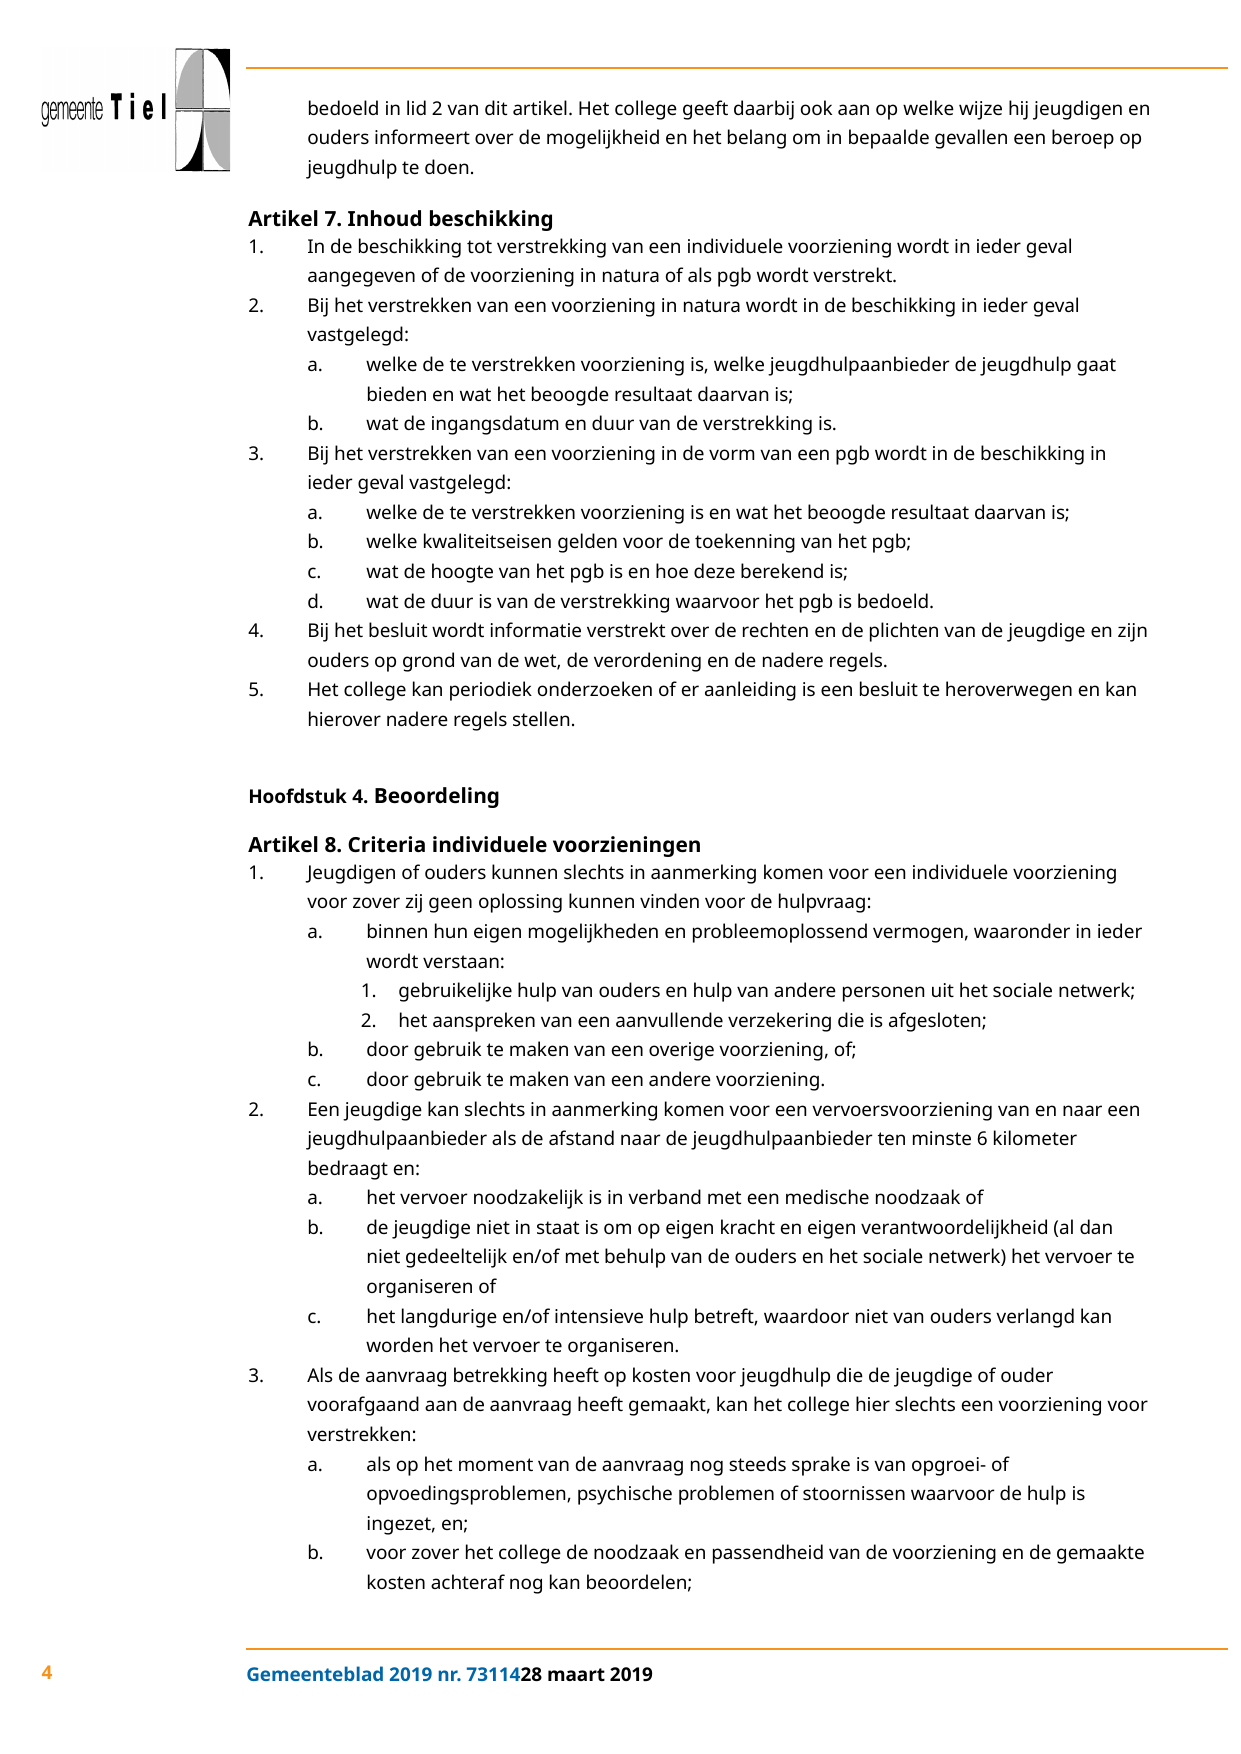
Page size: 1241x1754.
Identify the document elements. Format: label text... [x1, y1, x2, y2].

list als op het moment van de aanvraag nog steeds sprake is van opgroei- of opvoedingsproblemen, psychische problemen of stoornissen waarvoor de hulp is ingezet, en; [307, 1451, 1152, 1536]
list welke de te verstrekken voorziening is en wat het beoogde resultaat daarvan is; [307, 499, 1152, 525]
list Bij het besluit wordt informatie verstrekt over de rechten en de plichten van de jeugdige en zijn ouders op grond van de wet, de verordening en de nadere regels. [248, 617, 1152, 673]
list het vervoer noodzakelijk is in verband met een medische noodzaak of [307, 1184, 1152, 1210]
text Hoofdstuk 4. Beoordeling [248, 781, 1152, 810]
list Jeugdigen of ouders kunnen slechts in aanmerking komen voor een individuele voorziening voor zover zij geen oplossing kunnen vinden voor de hulpvraag: [248, 859, 1152, 914]
list Als de aanvraag betrekking heeft op kosten voor jeugdhulp die de jeugdige of ouder voorafgaand aan de aanvraag heeft gemaakt, kan het college hier slechts een voorziening voor verstrekken: [248, 1362, 1152, 1447]
list bedoeld in lid 2 van dit artikel. Het college geeft daarbij ook aan op welke wijze hij jeugdigen en ouders informeert over de mogelijkheid en het belang om in bepaalde gevallen een beroep op jeugdhulp te doen. [248, 95, 1152, 180]
list Bij het verstrekken van een voorziening in de vorm van een pgb wordt in de beschikking in ieder geval vastgelegd: [248, 440, 1152, 495]
list door gebruik te maken van een overige voorziening, of; [307, 1037, 1152, 1062]
text Artikel 7. Inhoud beschikking [248, 204, 1152, 233]
list door gebruik te maken van een andere voorziening. [307, 1066, 1152, 1092]
list wat de hoogte van het pgb is en hoe deze berekend is; [307, 558, 1152, 584]
list de jeugdige niet in staat is om op eigen kracht en eigen verantwoordelijkheid (al dan niet gedeeltelijk en/of met behulp van de ouders en het sociale netwerk) het vervoer te organiseren of [307, 1214, 1152, 1299]
list het aanspreken van een aanvullende verzekering die is afgesloten; [361, 1007, 1152, 1033]
list wat de ingangsdatum en duur van de verstrekking is. [307, 410, 1152, 436]
picture [41, 47, 231, 172]
list Bij het verstrekken van een voorziening in natura wordt in de beschikking in ieder geval vastgelegd: [248, 292, 1152, 347]
text Artikel 8. Criteria individuele voorzieningen [248, 831, 1152, 859]
list gebruikelijke hulp van ouders en hulp van andere personen uit het sociale netwerk; [361, 977, 1152, 1003]
list welke kwaliteitseisen gelden voor de toekenning van het pgb; [307, 529, 1152, 554]
list In de beschikking tot verstrekking van een individuele voorziening wordt in ieder geval aangegeven of de voorziening in natura of als pgb wordt verstrekt. [248, 233, 1152, 288]
list Het college kan periodiek onderzoeken of er aanleiding is een besluit te heroverwegen en kan hierover nadere regels stellen. [248, 677, 1152, 732]
list welke de te verstrekken voorziening is, welke jeugdhulpaanbieder de jeugdhulp gaat bieden en wat het beoogde resultaat daarvan is; [307, 351, 1152, 406]
list het langdurige en/of intensieve hulp betreft, waardoor niet van ouders verlangd kan worden het vervoer te organiseren. [307, 1303, 1152, 1358]
list voor zover het college de noodzaak en passendheid van de voorziening en de gemaakte kosten achteraf nog kan beoordelen; [307, 1539, 1152, 1595]
list Een jeugdige kan slechts in aanmerking komen voor een vervoersvoorziening van en naar een jeugdhulpaanbieder als de afstand naar de jeugdhulpaanbieder ten minste 6 kilometer bedraagt en: [248, 1096, 1152, 1181]
list binnen hun eigen mogelijkheden en probleemoplossend vermogen, waaronder in ieder wordt verstaan: [307, 918, 1152, 973]
list wat de duur is van de verstrekking waarvoor het pgb is bedoeld. [307, 588, 1152, 613]
